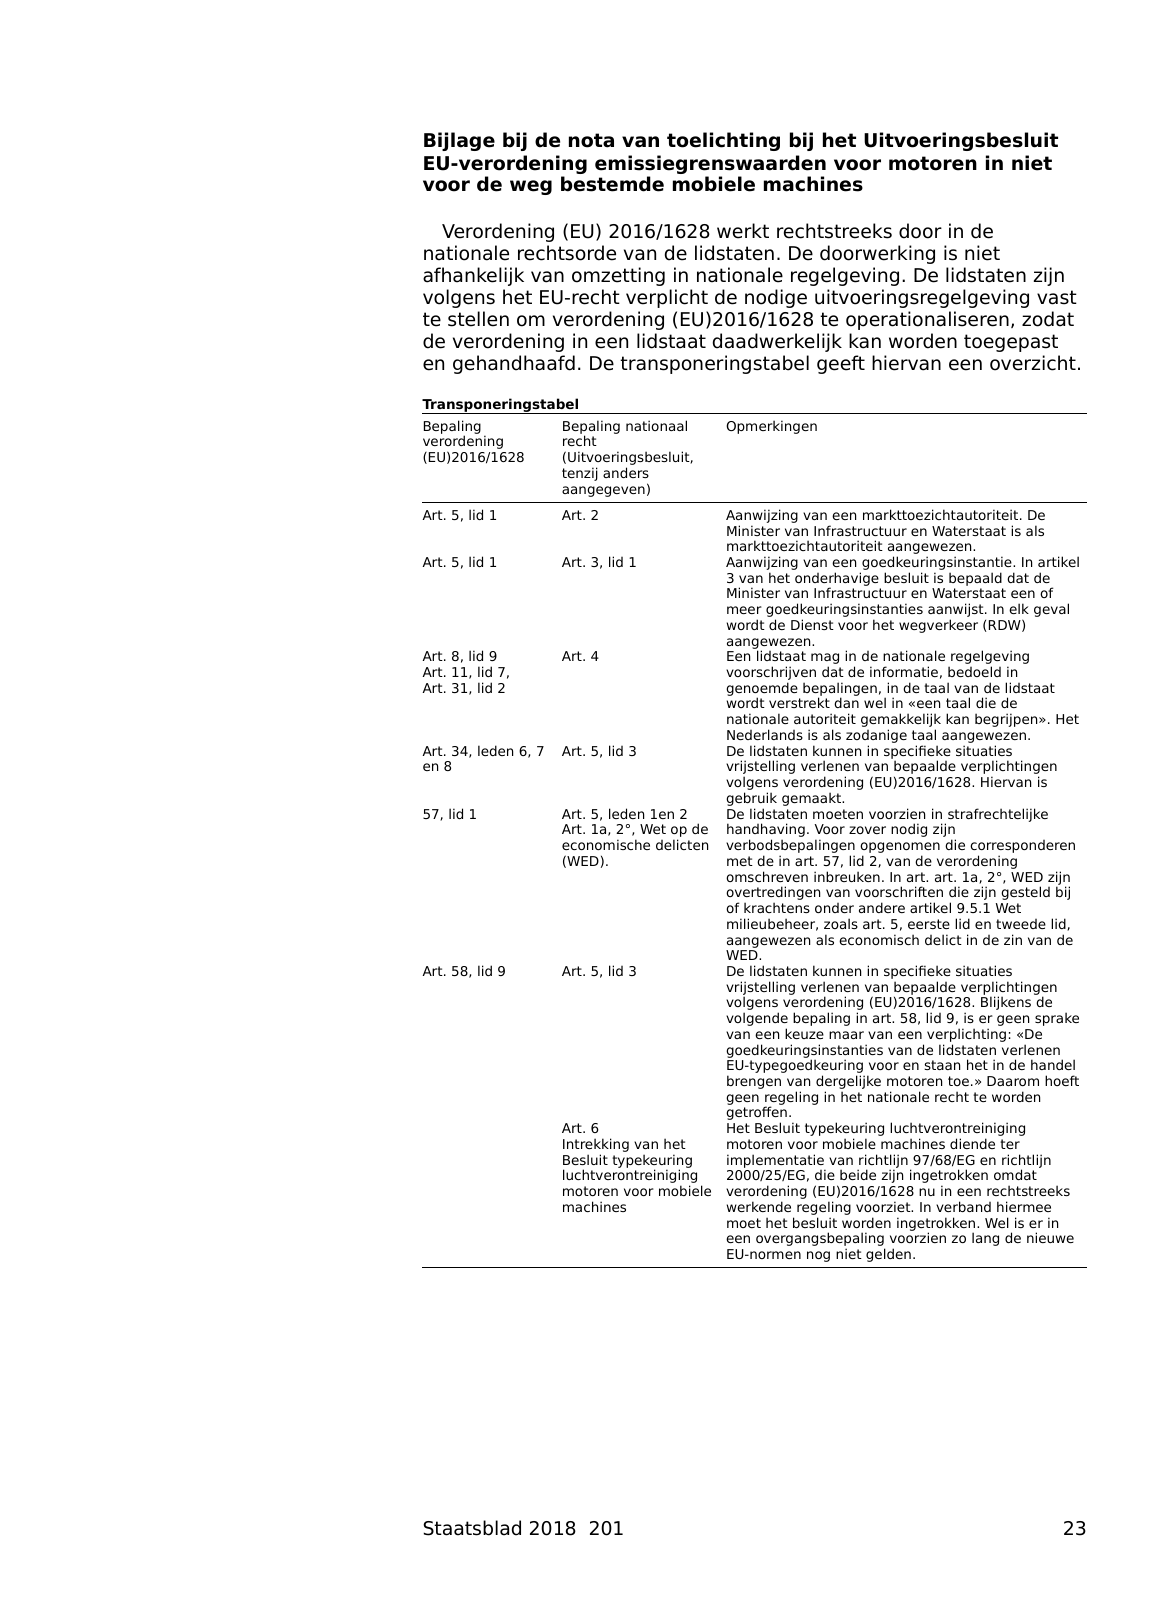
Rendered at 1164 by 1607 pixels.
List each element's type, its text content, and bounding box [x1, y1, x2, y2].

table_cell Art. 5, lid 1 [422, 555, 556, 649]
table_cell Aanwijzing van een goedkeuringsinstantie. In artikel 3 van het onderhavige besluit is bepaald dat de Minister van Infrastructuur en Waterstaat een of meer goedkeuringsinstanties aanwijst. In elk geval wordt de Dienst voor het wegverkeer (RDW) aangewezen. [720, 555, 1087, 649]
table_cell Art. 5, lid 1 [422, 503, 556, 555]
table_cell De lidstaten kunnen in specifieke situaties vrijstelling verlenen van bepaalde verplichtingen volgens verordening (EU)2016/1628. Blijkens de volgende bepaling in art. 58, lid 9, is er geen sprake van een keuze maar van een verplichting: «De goedkeuringsinstanties van de lidstaten verlenen EU-typegoedkeuring voor en staan het in de handel brengen van dergelijke motoren toe.» Daarom hoeft geen regeling in het nationale recht te worden getroffen. [720, 964, 1087, 1121]
table_header Transponeringstabel [422, 397, 1087, 413]
table_cell Opmerkingen [720, 414, 1087, 502]
table_cell Het Besluit typekeuring luchtverontreiniging motoren voor mobiele machines diende ter implementatie van richtlijn 97/68/EG en richtlijn 2000/25/EG, die beide zijn ingetrokken omdat verordening (EU)2016/1628 nu in een rechtstreeks werkende regeling voorziet. In verband hiermee moet het besluit worden ingetrokken. Wel is er in een overgangsbepaling voorzien zo lang de nieuwe EU-normen nog niet gelden. [720, 1121, 1087, 1267]
table_cell Art. 3, lid 1 [556, 555, 720, 649]
table_cell Art. 5, lid 3 [556, 964, 720, 1121]
table_cell De lidstaten moeten voorzien in strafrechtelijke handhaving. Voor zover nodig zijn verbodsbepalingen opgenomen die corresponderen met de in art. 57, lid 2, van de verordening omschreven inbreuken. In art. art. 1a, 2°, WED zijn overtredingen van voorschriften die zijn gesteld bij of krachtens onder andere artikel 9.5.1 Wet milieubeheer, zoals art. 5, eerste lid en tweede lid, aangewezen als economisch delict in de zin van de WED. [720, 806, 1087, 964]
table_cell Art. 58, lid 9 [422, 964, 556, 1121]
table_cell Art. 6 Intrekking van het Besluit typekeuring luchtverontreiniging motoren voor mobiele machines [556, 1121, 720, 1267]
table_cell Art. 5, leden 1en 2 Art. 1a, 2°, Wet op de economische delicten (WED). [556, 806, 720, 964]
table_cell 57, lid 1 [422, 806, 556, 964]
table_cell Bepaling nationaal recht (Uitvoeringsbesluit, tenzij anders aangegeven) [556, 414, 720, 502]
table_cell Art. 4 [556, 649, 720, 743]
table_cell Art. 8, lid 9 Art. 11, lid 7, Art. 31, lid 2 [422, 649, 556, 743]
table_cell Bepaling verordening (EU)2016/1628 [422, 414, 556, 502]
table_cell [422, 1121, 556, 1267]
table_cell Art. 34, leden 6, 7 en 8 [422, 744, 556, 806]
text Verordening (EU) 2016/1628 werkt rechtstreeks door in de nationale rechtsorde van de lidstaten. De doorwerking is niet afhankelijk van omzetting in nationale regelgeving. De lidstaten zijn volgens het EU-recht verplicht de nodige uitvoeringsregelgeving vast te stellen om verordening (EU)2016/1628 te operationaliseren, zodat de verordening in een lidstaat daadwerkelijk kan worden toegepast en gehandhaafd. De transponeringstabel geeft hiervan een overzicht. [422, 221, 1087, 375]
table_cell Art. 2 [556, 503, 720, 555]
subtitle Bijlage bij de nota van toelichting bij het Uitvoeringsbesluit EU-verordening emissiegrenswaarden voor motoren in niet voor de weg bestemde mobiele machines [422, 130, 1087, 196]
table_cell De lidstaten kunnen in specifieke situaties vrijstelling verlenen van bepaalde verplichtingen volgens verordening (EU)2016/1628. Hiervan is gebruik gemaakt. [720, 744, 1087, 806]
table_cell Aanwijzing van een markttoezichtautoriteit. De Minister van Infrastructuur en Waterstaat is als markttoezichtautoriteit aangewezen. [720, 503, 1087, 555]
table_cell Art. 5, lid 3 [556, 744, 720, 806]
table_cell Een lidstaat mag in de nationale regelgeving voorschrijven dat de informatie, bedoeld in genoemde bepalingen, in de taal van de lidstaat wordt verstrekt dan wel in «een taal die de nationale autoriteit gemakkelijk kan begrijpen». Het Nederlands is als zodanige taal aangewezen. [720, 649, 1087, 743]
